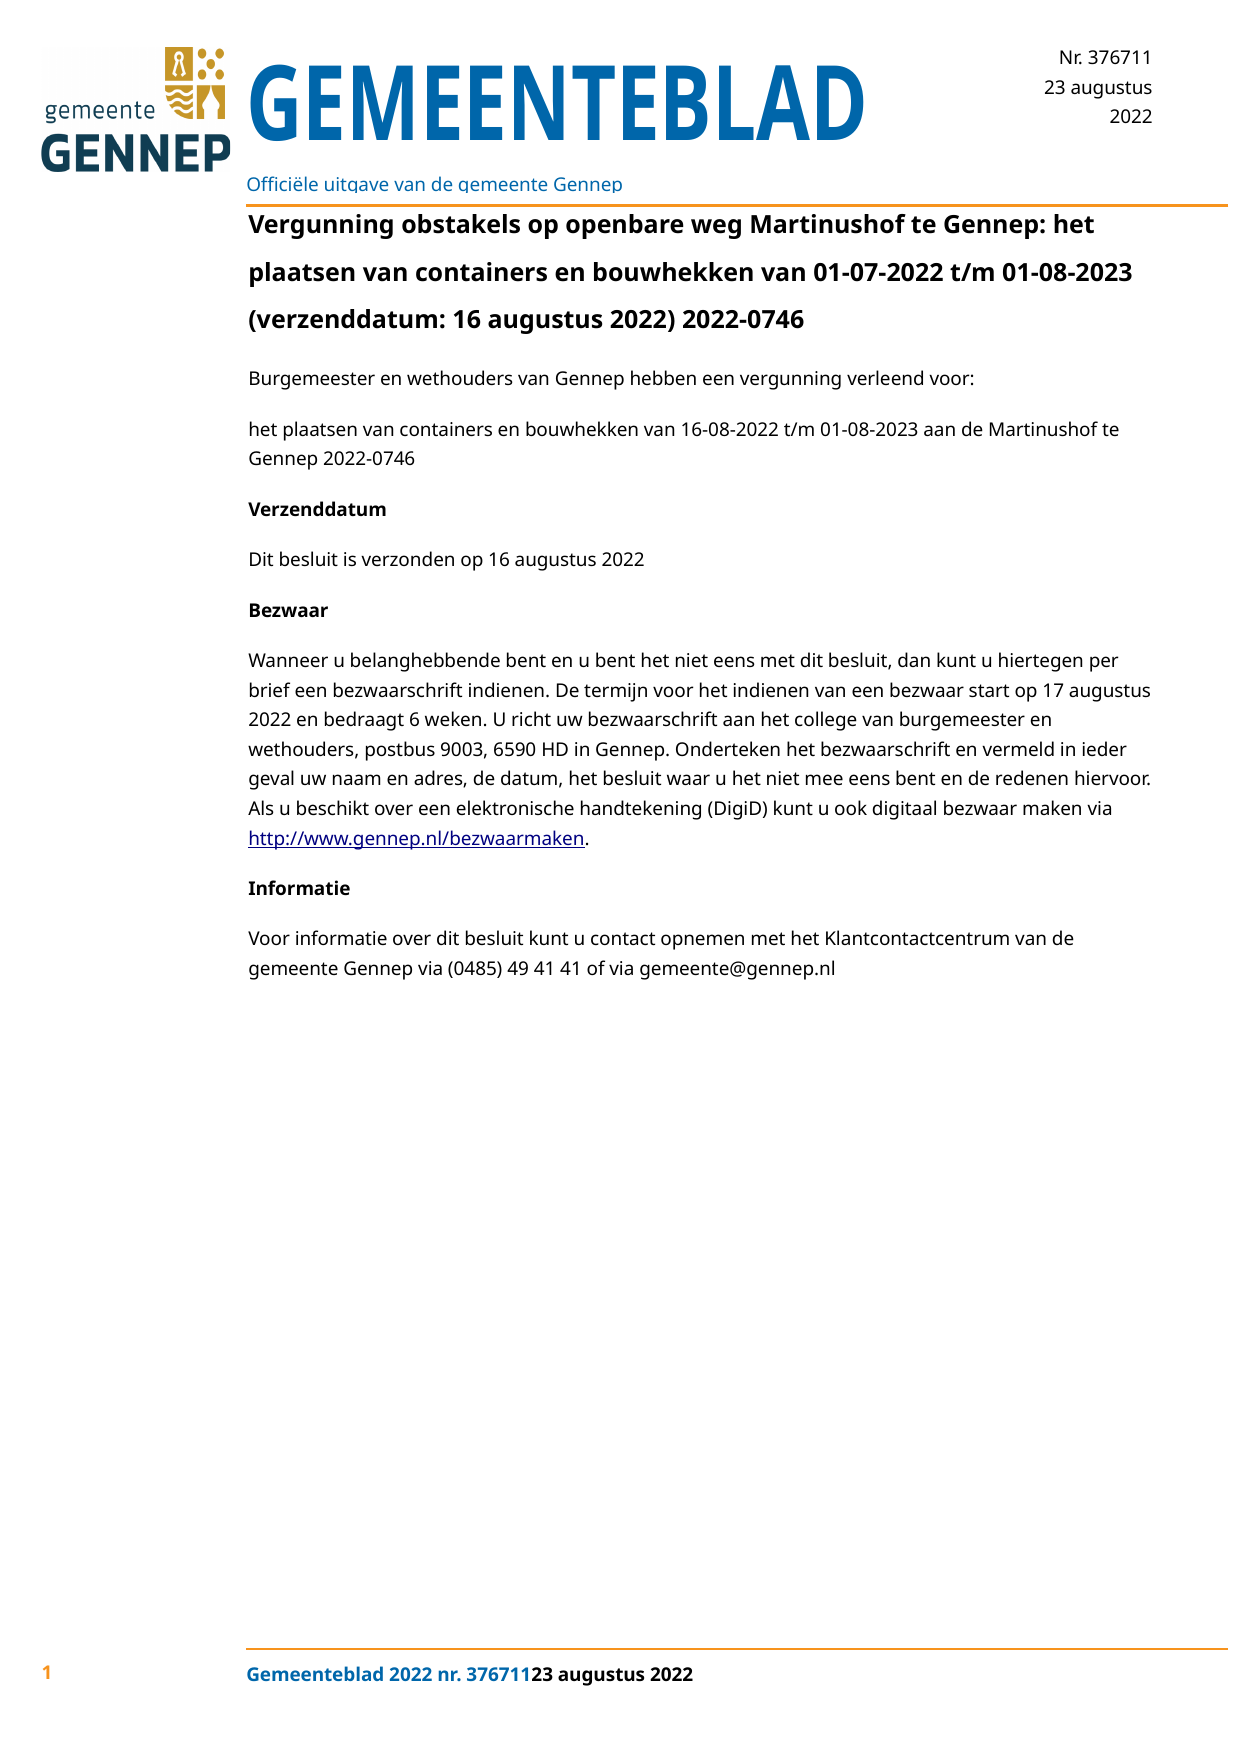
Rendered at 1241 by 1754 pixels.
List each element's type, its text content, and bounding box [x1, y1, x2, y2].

text Burgemeester en wethouders van Gennep hebben een vergunning verleend voor: [248, 366, 1152, 391]
text het plaatsen van containers en bouwhekken van 16-08-2022 t/m 01-08-2023 aan de Martinushof te Gennep 2022-0746 [248, 416, 1152, 471]
text Bezwaar [248, 597, 1152, 622]
text Dit besluit is verzonden op 16 augustus 2022 [248, 546, 1152, 572]
text Informatie [248, 875, 1152, 901]
text Wanneer u belanghebbende bent en u bent het niet eens met dit besluit, dan kunt u hiertegen per brief een bezwaarschrift indienen. De termijn voor het indienen van een bezwaar start op 17 augustus 2022 en bedraagt 6 weken. U richt uw bezwaarschrift aan het college van burgemeester en wethouders, postbus 9003, 6590 HD in Gennep. Onderteken het bezwaarschrift en vermeld in ieder geval uw naam en adres, de datum, het besluit waar u het niet mee eens bent en de redenen hiervoor. Als u beschikt over een elektronische handtekening (DigiD) kunt u ook digitaal bezwaar maken via http://www.gennep.nl/bezwaarmaken. [248, 647, 1152, 850]
picture [41, 47, 231, 172]
text Verzenddatum [248, 496, 1152, 522]
text Vergunning obstakels op openbare weg Martinushof te Gennep: het plaatsen van containers en bouwhekken van 01-07-2022 t/m 01-08-2023 (verzenddatum: 16 augustus 2022) 2022-0746 [248, 207, 1152, 336]
text Voor informatie over dit besluit kunt u contact opnemen met het Klantcontactcentrum van de gemeente Gennep via (0485) 49 41 41 of via gemeente@gennep.nl [248, 926, 1152, 981]
